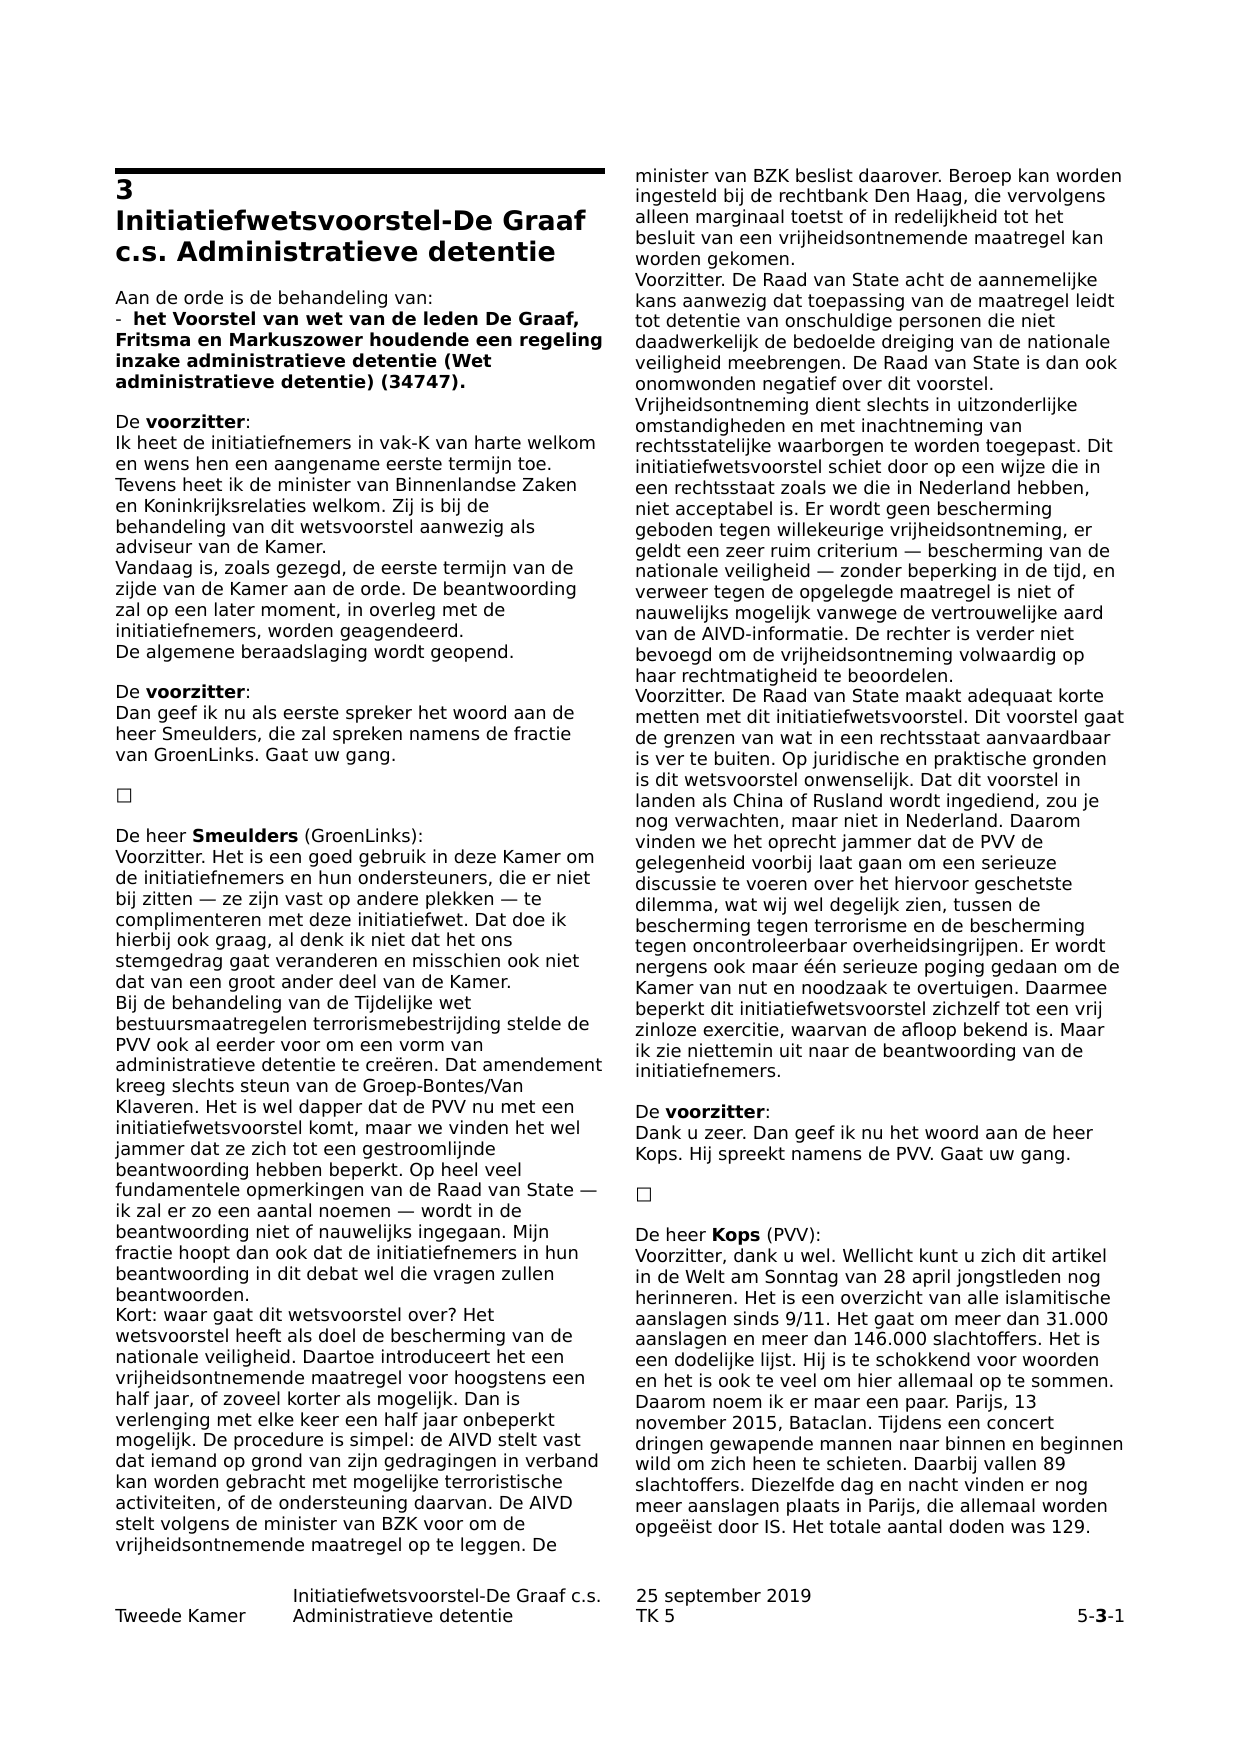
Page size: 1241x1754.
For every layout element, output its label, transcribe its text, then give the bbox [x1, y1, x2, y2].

text De voorzitter: [635, 1102, 1125, 1123]
list het Voorstel van wet van de leden De Graaf, Fritsma en Markuszower houdende een regeling inzake administratieve detentie (Wet administratieve detentie) (34747). [115, 309, 605, 392]
text Voorzitter. De Raad van State maakt adequaat korte metten met dit initiatiefwetsvoorstel. Dit voorstel gaat de grenzen van wat in een rechtsstaat aanvaardbaar is ver te buiten. Op juridische en praktische gronden is dit wetsvoorstel onwenselijk. Dat dit voorstel in landen als China of Rusland wordt ingediend, zou je nog verwachten, maar niet in Nederland. Daarom vinden we het oprecht jammer dat de PVV de gelegenheid voorbij laat gaan om een serieuze discussie te voeren over het hiervoor geschetste dilemma, wat wij wel degelijk zien, tussen de bescherming tegen terrorisme en de bescherming tegen oncontroleerbaar overheidsingrijpen. Er wordt nergens ook maar één serieuze poging gedaan om de Kamer van nut en noodzaak te overtuigen. Daarmee beperkt dit initiatiefwetsvoorstel zichzelf tot een vrij zinloze exercitie, waarvan de afloop bekend is. Maar ik zie niettemin uit naar de beantwoording van de initiatiefnemers. [635, 686, 1125, 1082]
text minister van BZK beslist daarover. Beroep kan worden ingesteld bij de rechtbank Den Haag, die vervolgens alleen marginaal toetst of in redelijkheid tot het besluit van een vrijheidsontnemende maatregel kan worden gekomen. [635, 165, 1125, 269]
text De heer Smeulders (GroenLinks): [115, 826, 605, 847]
text Voorzitter, dank u wel. Wellicht kunt u zich dit artikel in de Welt am Sonntag van 28 april jongstleden nog herinneren. Het is een overzicht van alle islamitische aanslagen sinds 9/11. Het gaat om meer dan 31.000 aanslagen en meer dan 146.000 slachtoffers. Het is een dodelijke lijst. Hij is te schokkend voor woorden en het is ook te veel om hier allemaal op te sommen. Daarom noem ik er maar een paar. Parijs, 13 november 2015, Bataclan. Tijdens een concert dringen gewapende mannen naar binnen en beginnen wild om zich heen te schieten. Daarbij vallen 89 slachtoffers. Diezelfde dag en nacht vinden er nog meer aanslagen plaats in Parijs, die allemaal worden opgeëist door IS. Het totale aantal doden was 129. [635, 1246, 1125, 1537]
text Bij de behandeling van de Tijdelijke wet bestuursmaatregelen terrorismebestrijding stelde de PVV ook al eerder voor om een vorm van administratieve detentie te creëren. Dat amendement kreeg slechts steun van de Groep-Bontes/Van Klaveren. Het is wel dapper dat de PVV nu met een initiatiefwetsvoorstel komt, maar we vinden het wel jammer dat ze zich tot een gestroomlijnde beantwoording hebben beperkt. Op heel veel fundamentele opmerkingen van de Raad van State — ik zal er zo een aantal noemen — wordt in de beantwoording niet of nauwelijks ingegaan. Mijn fractie hoopt dan ook dat de initiatiefnemers in hun beantwoording in dit debat wel die vragen zullen beantwoorden. [115, 993, 605, 1305]
title 3 Initiatiefwetsvoorstel-De Graaf c.s. Administratieve detentie [115, 174, 605, 268]
text De algemene beraadslaging wordt geopend. [115, 641, 605, 662]
text Ik heet de initiatiefnemers in vak-K van harte welkom en wens hen een aangename eerste termijn toe. Tevens heet ik de minister van Binnenlandse Zaken en Koninkrijksrelaties welkom. Zij is bij de behandeling van dit wetsvoorstel aanwezig als adviseur van de Kamer. [115, 433, 605, 558]
text ⬜ [115, 785, 605, 806]
text Voorzitter. Het is een goed gebruik in deze Kamer om de initiatiefnemers en hun ondersteuners, die er niet bij zitten — ze zijn vast op andere plekken — te complimenteren met deze initiatiefwet. Dat doe ik hierbij ook graag, al denk ik niet dat het ons stemgedrag gaat veranderen en misschien ook niet dat van een groot ander deel van de Kamer. [115, 847, 605, 993]
text Dank u zeer. Dan geef ik nu het woord aan de heer Kops. Hij spreekt namens de PVV. Gaat uw gang. [635, 1123, 1125, 1164]
text De heer Kops (PVV): [635, 1225, 1125, 1246]
text De voorzitter: [115, 682, 605, 703]
text Dan geef ik nu als eerste spreker het woord aan de heer Smeulders, die zal spreken namens de fractie van GroenLinks. Gaat uw gang. [115, 703, 605, 765]
text De voorzitter: [115, 412, 605, 433]
text Voorzitter. De Raad van State acht de aannemelijke kans aanwezig dat toepassing van de maatregel leidt tot detentie van onschuldige personen die niet daadwerkelijk de bedoelde dreiging van de nationale veiligheid meebrengen. De Raad van State is dan ook onomwonden negatief over dit voorstel. Vrijheidsontneming dient slechts in uitzonderlijke omstandigheden en met inachtneming van rechtsstatelijke waarborgen te worden toegepast. Dit initiatiefwetsvoorstel schiet door op een wijze die in een rechtsstaat zoals we die in Nederland hebben, niet acceptabel is. Er wordt geen bescherming geboden tegen willekeurige vrijheidsontneming, er geldt een zeer ruim criterium — bescherming van de nationale veiligheid — zonder beperking in de tijd, en verweer tegen de opgelegde maatregel is niet of nauwelijks mogelijk vanwege de vertrouwelijke aard van de AIVD-informatie. De rechter is verder niet bevoegd om de vrijheidsontneming volwaardig op haar rechtmatigheid te beoordelen. [635, 269, 1125, 686]
text Kort: waar gaat dit wetsvoorstel over? Het wetsvoorstel heeft als doel de bescherming van de nationale veiligheid. Daartoe introduceert het een vrijheidsontnemende maatregel voor hoogstens een half jaar, of zoveel korter als mogelijk. Dan is verlenging met elke keer een half jaar onbeperkt mogelijk. De procedure is simpel: de AIVD stelt vast dat iemand op grond van zijn gedragingen in verband kan worden gebracht met mogelijke terroristische activiteiten, of de ondersteuning daarvan. De AIVD stelt volgens de minister van BZK voor om de vrijheidsontnemende maatregel op te leggen. De [115, 1305, 605, 1555]
text ⬜ [635, 1184, 1125, 1205]
text Vandaag is, zoals gezegd, de eerste termijn van de zijde van de Kamer aan de orde. De beantwoording zal op een later moment, in overleg met de initiatiefnemers, worden geagendeerd. [115, 558, 605, 641]
text Aan de orde is de behandeling van: [115, 288, 605, 309]
